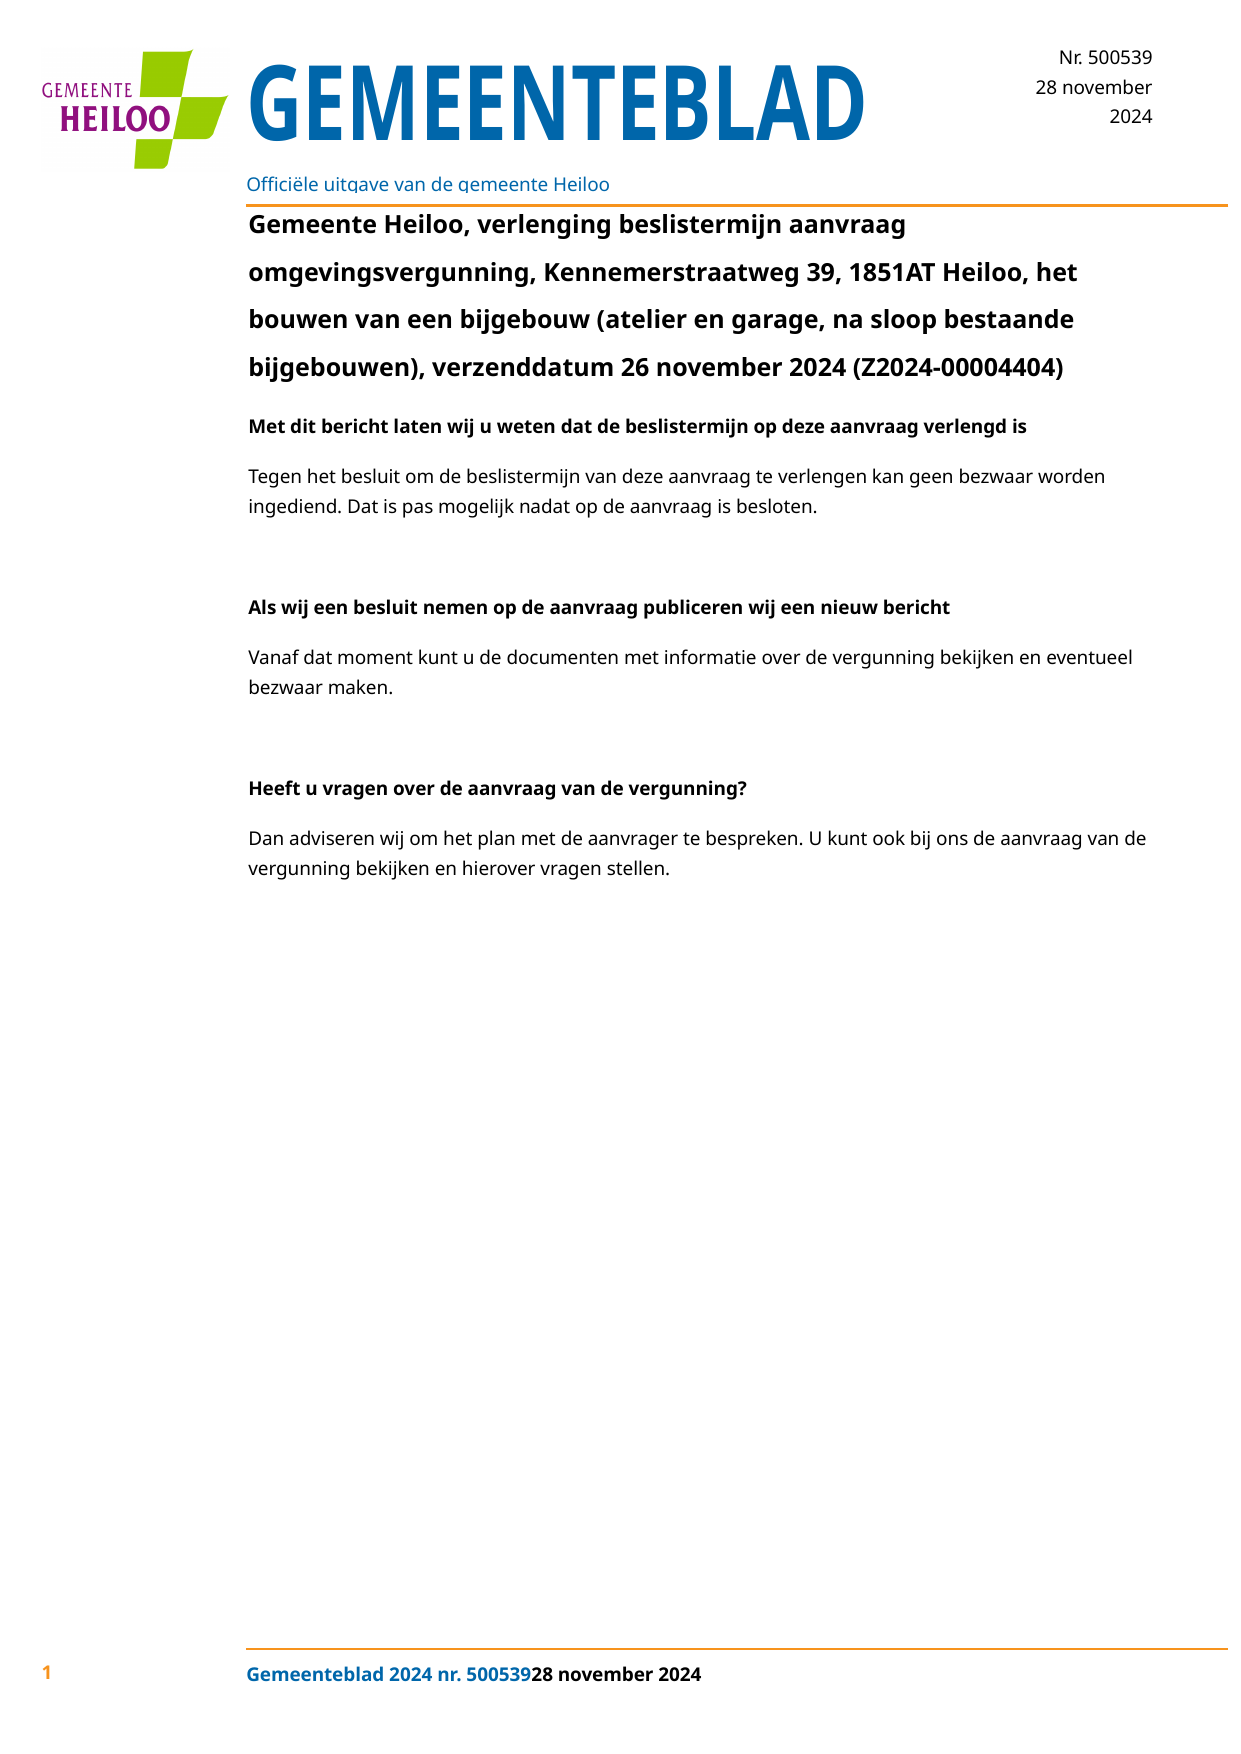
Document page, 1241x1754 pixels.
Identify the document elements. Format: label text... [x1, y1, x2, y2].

text Met dit bericht laten wij u weten dat de beslistermijn op deze aanvraag verlengd is [248, 413, 1152, 439]
text Dan adviseren wij om het plan met de aanvrager te bespreken. U kunt ook bij ons de aanvraag van de vergunning bekijken en hierover vragen stellen. [248, 825, 1152, 881]
text Tegen het besluit om de beslistermijn van deze aanvraag te verlengen kan geen bezwaar worden ingediend. Dat is pas mogelijk nadat op de aanvraag is besloten. [248, 463, 1152, 519]
text Gemeente Heiloo, verlenging beslistermijn aanvraag omgevingsvergunning, Kennemerstraatweg 39, 1851AT Heiloo, het bouwen van een bijgebouw (atelier en garage, na sloop bestaande bijgebouwen), verzenddatum 26 november 2024 (Z2024-00004404) [248, 207, 1152, 384]
text Heeft u vragen over de aanvraag van de vergunning? [248, 775, 1152, 801]
text Als wij een besluit nemen op de aanvraag publiceren wij een nieuw bericht [248, 594, 1152, 620]
picture [41, 47, 231, 172]
text Vanaf dat moment kunt u de documenten met informatie over de vergunning bekijken en eventueel bezwaar maken. [248, 644, 1152, 700]
